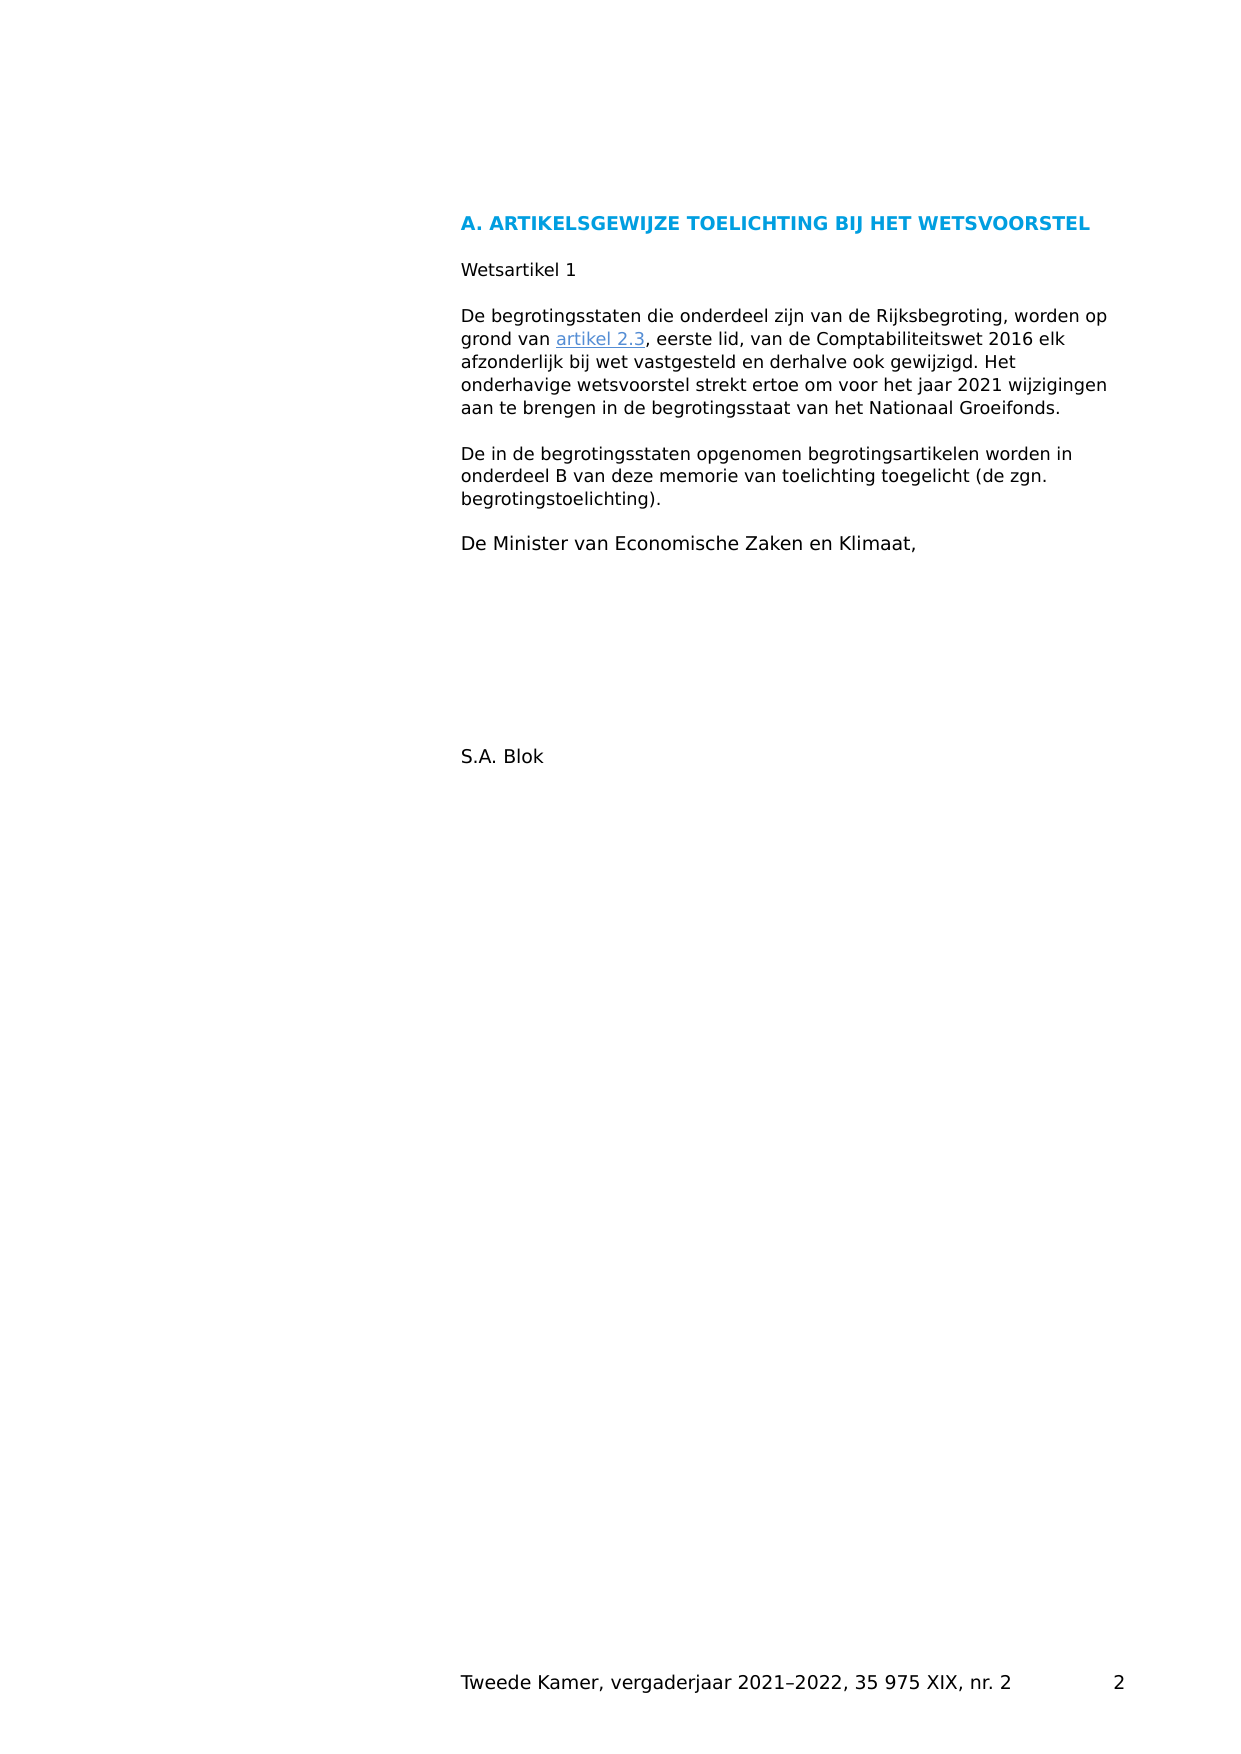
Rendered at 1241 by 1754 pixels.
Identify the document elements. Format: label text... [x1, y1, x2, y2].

text De Minister van Economische Zaken en Klimaat, [461, 533, 1125, 555]
text Wetsartikel 1 [461, 258, 1125, 281]
title A. ARTIKELSGEWIJZE TOELICHTING BIJ HET WETSVOORSTEL [461, 213, 1125, 235]
text De in de begrotingsstaten opgenomen begrotingsartikelen worden in onderdeel B van deze memorie van toelichting toegelicht (de zgn. begrotingstoelichting). [461, 442, 1125, 510]
text S.A. Blok [461, 746, 1125, 768]
text De begrotingsstaten die onderdeel zijn van de Rijksbegroting, worden op grond van artikel 2.3, eerste lid, van de Comptabiliteitswet 2016 elk afzonderlijk bij wet vastgesteld en derhalve ook gewijzigd. Het onderhavige wetsvoorstel strekt ertoe om voor het jaar 2021 wijzigingen aan te brengen in de begrotingsstaat van het Nationaal Groeifonds. [461, 304, 1125, 419]
